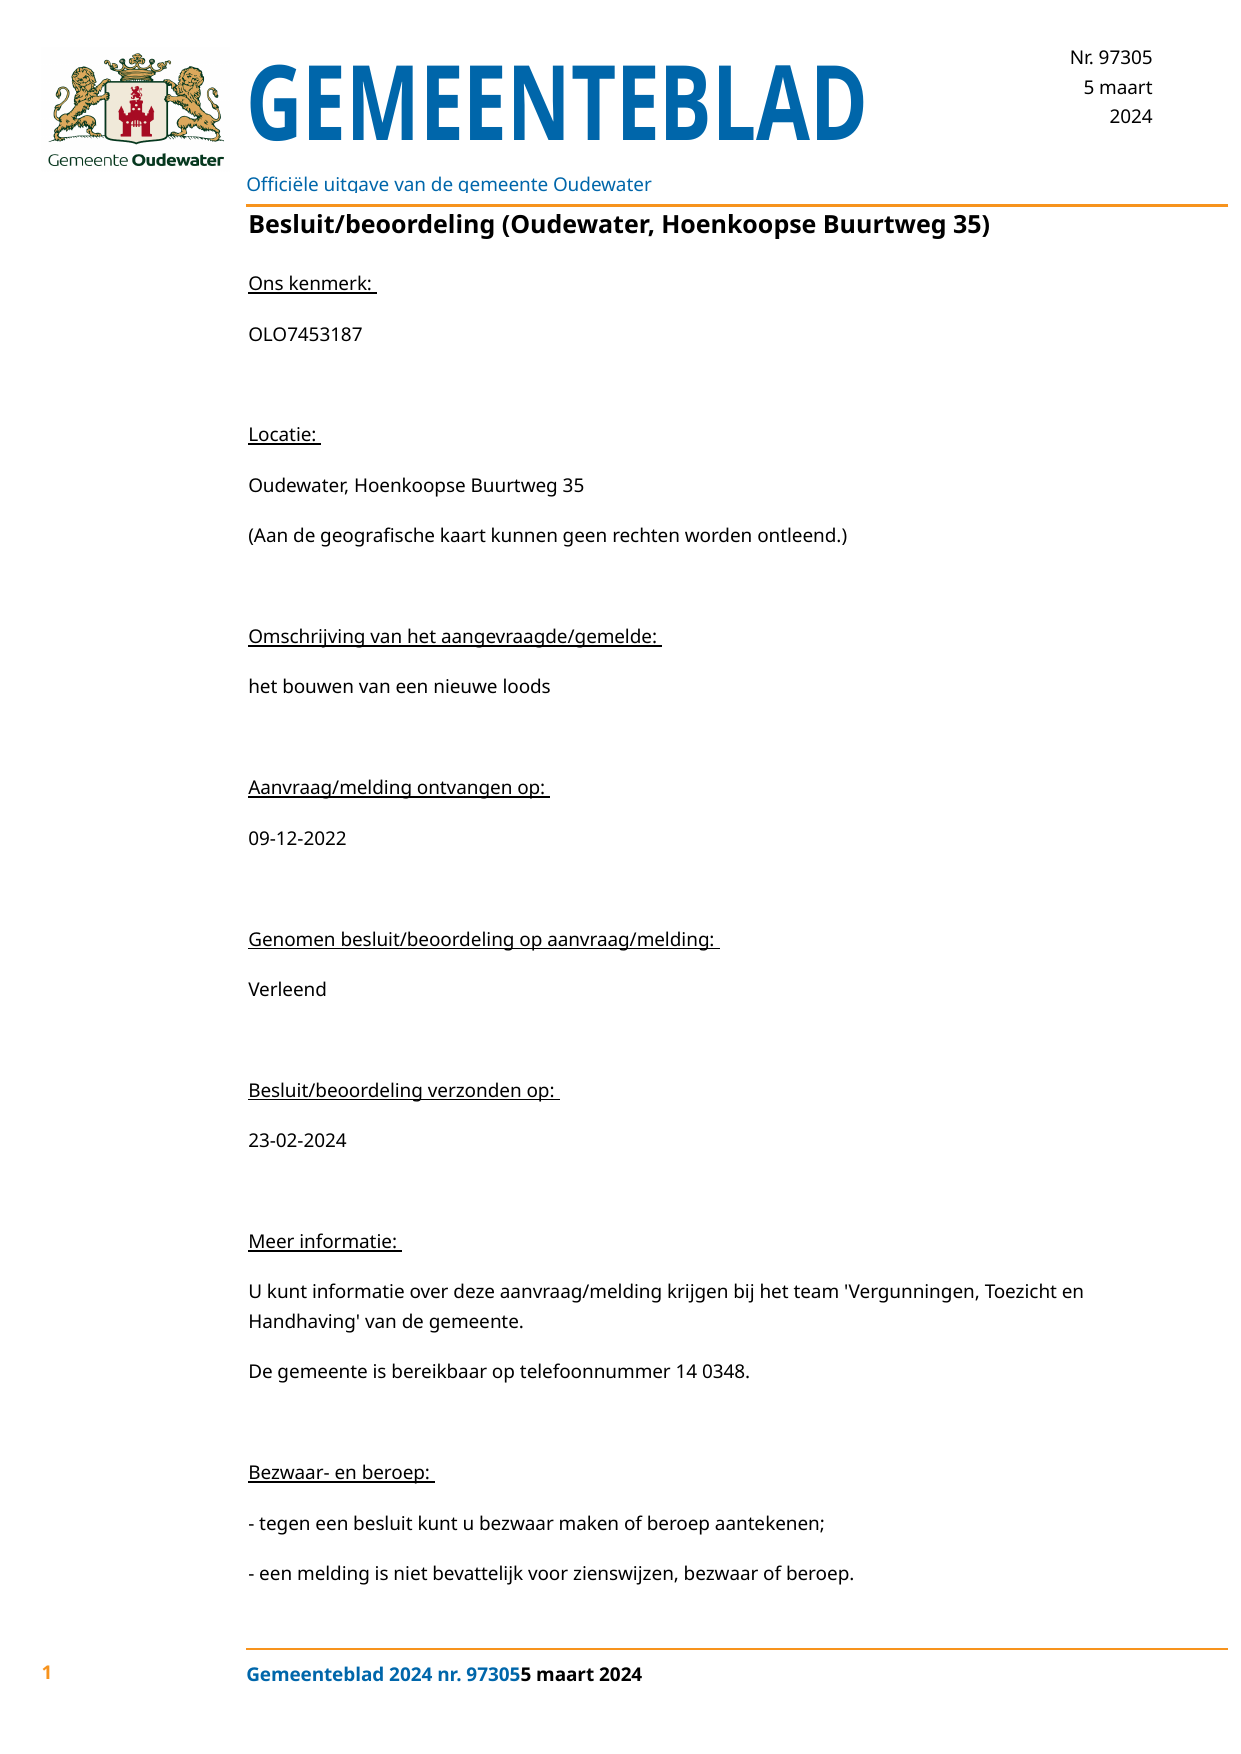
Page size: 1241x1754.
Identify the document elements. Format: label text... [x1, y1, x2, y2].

text Besluit/beoordeling (Oudewater, Hoenkoopse Buurtweg 35) [248, 207, 1152, 241]
text OLO7453187 [248, 321, 1152, 346]
text (Aan de geografische kaart kunnen geen rechten worden ontleend.) [248, 522, 1152, 548]
text Ons kenmerk: [248, 270, 1152, 296]
text - een melding is niet bevattelijk voor zienswijzen, bezwaar of beroep. [248, 1560, 1152, 1586]
text U kunt informatie over deze aanvraag/melding krijgen bij het team 'Vergunningen, Toezicht en Handhaving' van de gemeente. [248, 1279, 1152, 1334]
text het bouwen van een nieuwe loods [248, 674, 1152, 699]
text 23-02-2024 [248, 1127, 1152, 1153]
text Locatie: [248, 422, 1152, 447]
text Bezwaar- en beroep: [248, 1459, 1152, 1485]
text Aanvraag/melding ontvangen op: [248, 774, 1152, 800]
picture [41, 47, 231, 172]
text Meer informatie: [248, 1228, 1152, 1254]
text Omschrijving van het aangevraagde/gemelde: [248, 623, 1152, 649]
text 09-12-2022 [248, 825, 1152, 851]
text Verleend [248, 976, 1152, 1002]
text - tegen een besluit kunt u bezwaar maken of beroep aantekenen; [248, 1510, 1152, 1536]
text Besluit/beoordeling verzonden op: [248, 1077, 1152, 1103]
text Genomen besluit/beoordeling op aanvraag/melding: [248, 926, 1152, 951]
text Oudewater, Hoenkoopse Buurtweg 35 [248, 472, 1152, 498]
text De gemeente is bereikbaar op telefoonnummer 14 0348. [248, 1359, 1152, 1384]
